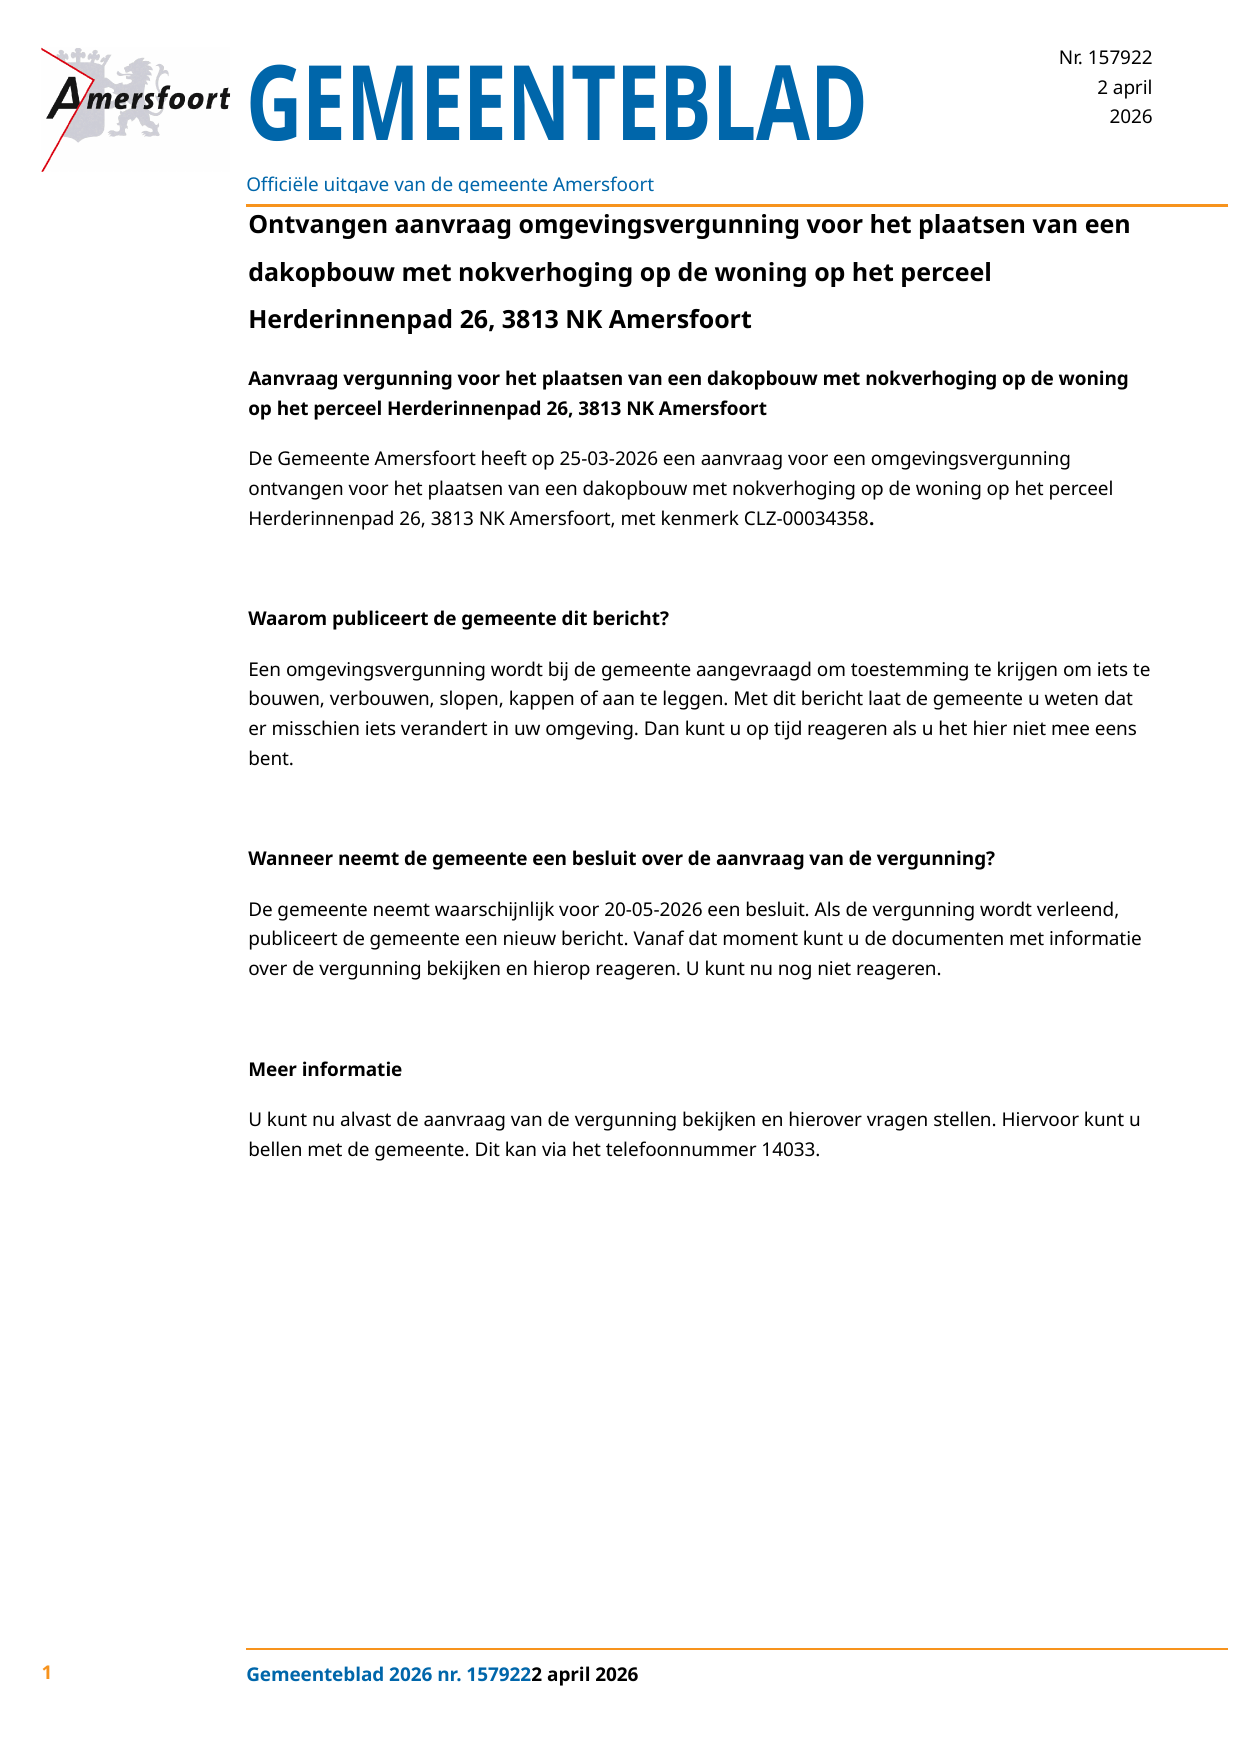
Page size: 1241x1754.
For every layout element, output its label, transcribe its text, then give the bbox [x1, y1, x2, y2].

text Meer informatie [248, 1056, 1152, 1082]
text Waarom publiceert de gemeente dit bericht? [248, 606, 1152, 631]
picture [41, 47, 231, 172]
text Ontvangen aanvraag omgevingsvergunning voor het plaatsen van een dakopbouw met nokverhoging op de woning op het perceel Herderinnenpad 26, 3813 NK Amersfoort [248, 207, 1152, 336]
text U kunt nu alvast de aanvraag van de vergunning bekijken en hierover vragen stellen. Hiervoor kunt u bellen met de gemeente. Dit kan via het telefoonnummer 14033. [248, 1106, 1152, 1162]
text Wanneer neemt de gemeente een besluit over de aanvraag van de vergunning? [248, 846, 1152, 871]
text De Gemeente Amersfoort heeft op 25-03-2026 een aanvraag voor een omgevingsvergunning ontvangen voor het plaatsen van een dakopbouw met nokverhoging op de woning op het perceel Herderinnenpad 26, 3813 NK Amersfoort, met kenmerk CLZ-00034358. [248, 446, 1152, 530]
text Een omgevingsvergunning wordt bij de gemeente aangevraagd om toestemming te krijgen om iets te bouwen, verbouwen, slopen, kappen of aan te leggen. Met dit bericht laat de gemeente u weten dat er misschien iets verandert in uw omgeving. Dan kunt u op tijd reageren als u het hier niet mee eens bent. [248, 656, 1152, 770]
text De gemeente neemt waarschijnlijk voor 20-05-2026 een besluit. Als de vergunning wordt verleend, publiceert de gemeente een nieuw bericht. Vanaf dat moment kunt u de documenten met informatie over de vergunning bekijken en hierop reageren. U kunt nu nog niet reageren. [248, 896, 1152, 981]
text Aanvraag vergunning voor het plaatsen van een dakopbouw met nokverhoging op de woning op het perceel Herderinnenpad 26, 3813 NK Amersfoort [248, 366, 1152, 421]
